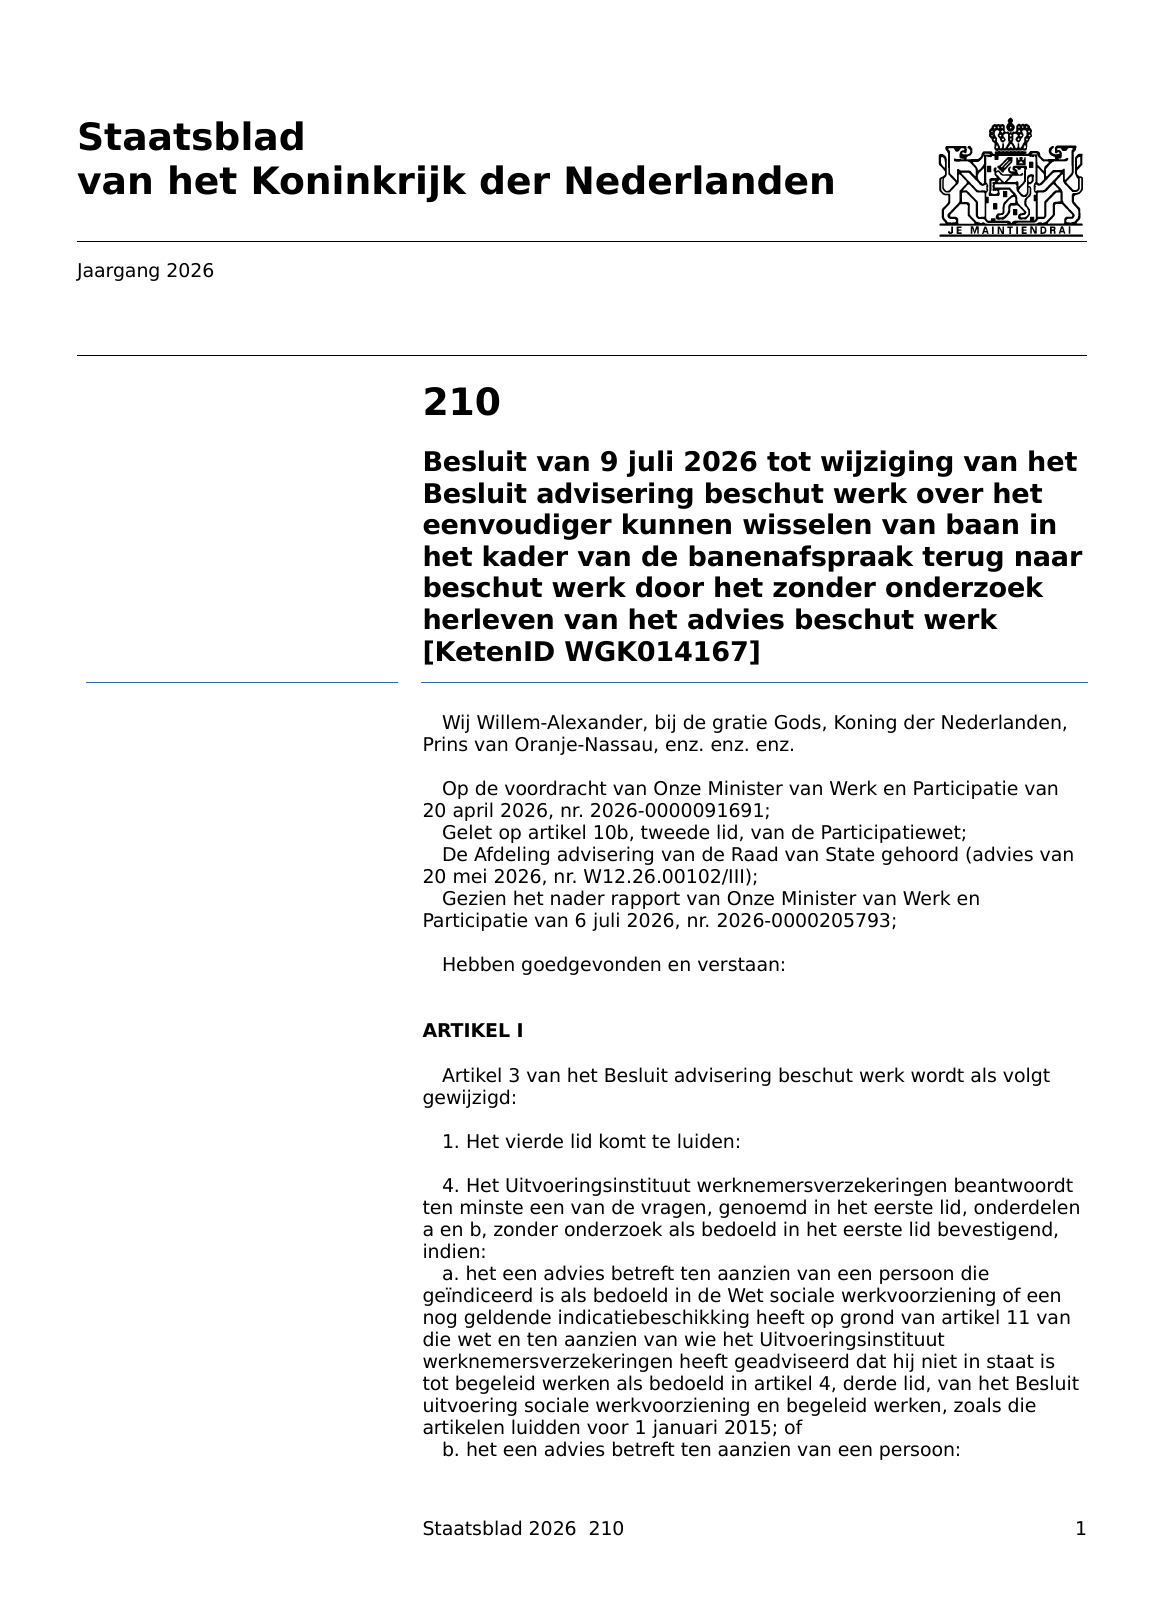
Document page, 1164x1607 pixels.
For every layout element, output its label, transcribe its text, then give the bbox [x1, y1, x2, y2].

table_header Staatsblad van het Koninkrijk der Nederlanden [77, 100, 886, 241]
table_header [886, 100, 1087, 241]
text b. het een advies betreft ten aanzien van een persoon: [422, 1439, 1087, 1461]
text Gelet op artikel 10b, tweede lid, van de Participatiewet; [422, 822, 1087, 844]
subtitle 210 [422, 381, 1087, 424]
text 1. Het vierde lid komt te luiden: [422, 1131, 1087, 1153]
text Wij Willem-Alexander, bij de gratie Gods, Koning der Nederlanden, Prins van Oranje-Nassau, enz. enz. enz. [422, 712, 1087, 756]
picture [936, 115, 1087, 240]
text 4. Het Uitvoeringsinstituut werknemersverzekeringen beantwoordt ten minste een van de vragen, genoemd in het eerste lid, onderdelen a en b, zonder onderzoek als bedoeld in het eerste lid bevestigend, indien: [422, 1175, 1087, 1263]
text Besluit van 9 juli 2026 tot wijziging van het Besluit advisering beschut werk over het eenvoudiger kunnen wisselen van baan in het kader van de banenafspraak terug naar beschut werk door het zonder onderzoek herleven van het advies beschut werk [KetenID WGK014167] [422, 447, 1087, 667]
table_cell Jaargang 2026 [77, 242, 1087, 355]
text Op de voordracht van Onze Minister van Werk en Participatie van 20 april 2026, nr. 2026-0000091691; [422, 778, 1087, 822]
text Hebben goedgevonden en verstaan: [422, 954, 1087, 976]
text a. het een advies betreft ten aanzien van een persoon die geïndiceerd is als bedoeld in de Wet sociale werkvoorziening of een nog geldende indicatiebeschikking heeft op grond van artikel 11 van die wet en ten aanzien van wie het Uitvoeringsinstituut werknemersverzekeringen heeft geadviseerd dat hij niet in staat is tot begeleid werken als bedoeld in artikel 4, derde lid, van het Besluit uitvoering sociale werkvoorziening en begeleid werken, zoals die artikelen luidden voor 1 januari 2015; of [422, 1263, 1087, 1439]
text Artikel 3 van het Besluit advisering beschut werk wordt als volgt gewijzigd: [422, 1064, 1087, 1108]
text De Afdeling advisering van de Raad van State gehoord (advies van 20 mei 2026, nr. W12.26.00102/III); [422, 844, 1087, 888]
subtitle ARTIKEL I [422, 1020, 1087, 1042]
text Gezien het nader rapport van Onze Minister van Werk en Participatie van 6 juli 2026, nr. 2026-0000205793; [422, 888, 1087, 932]
